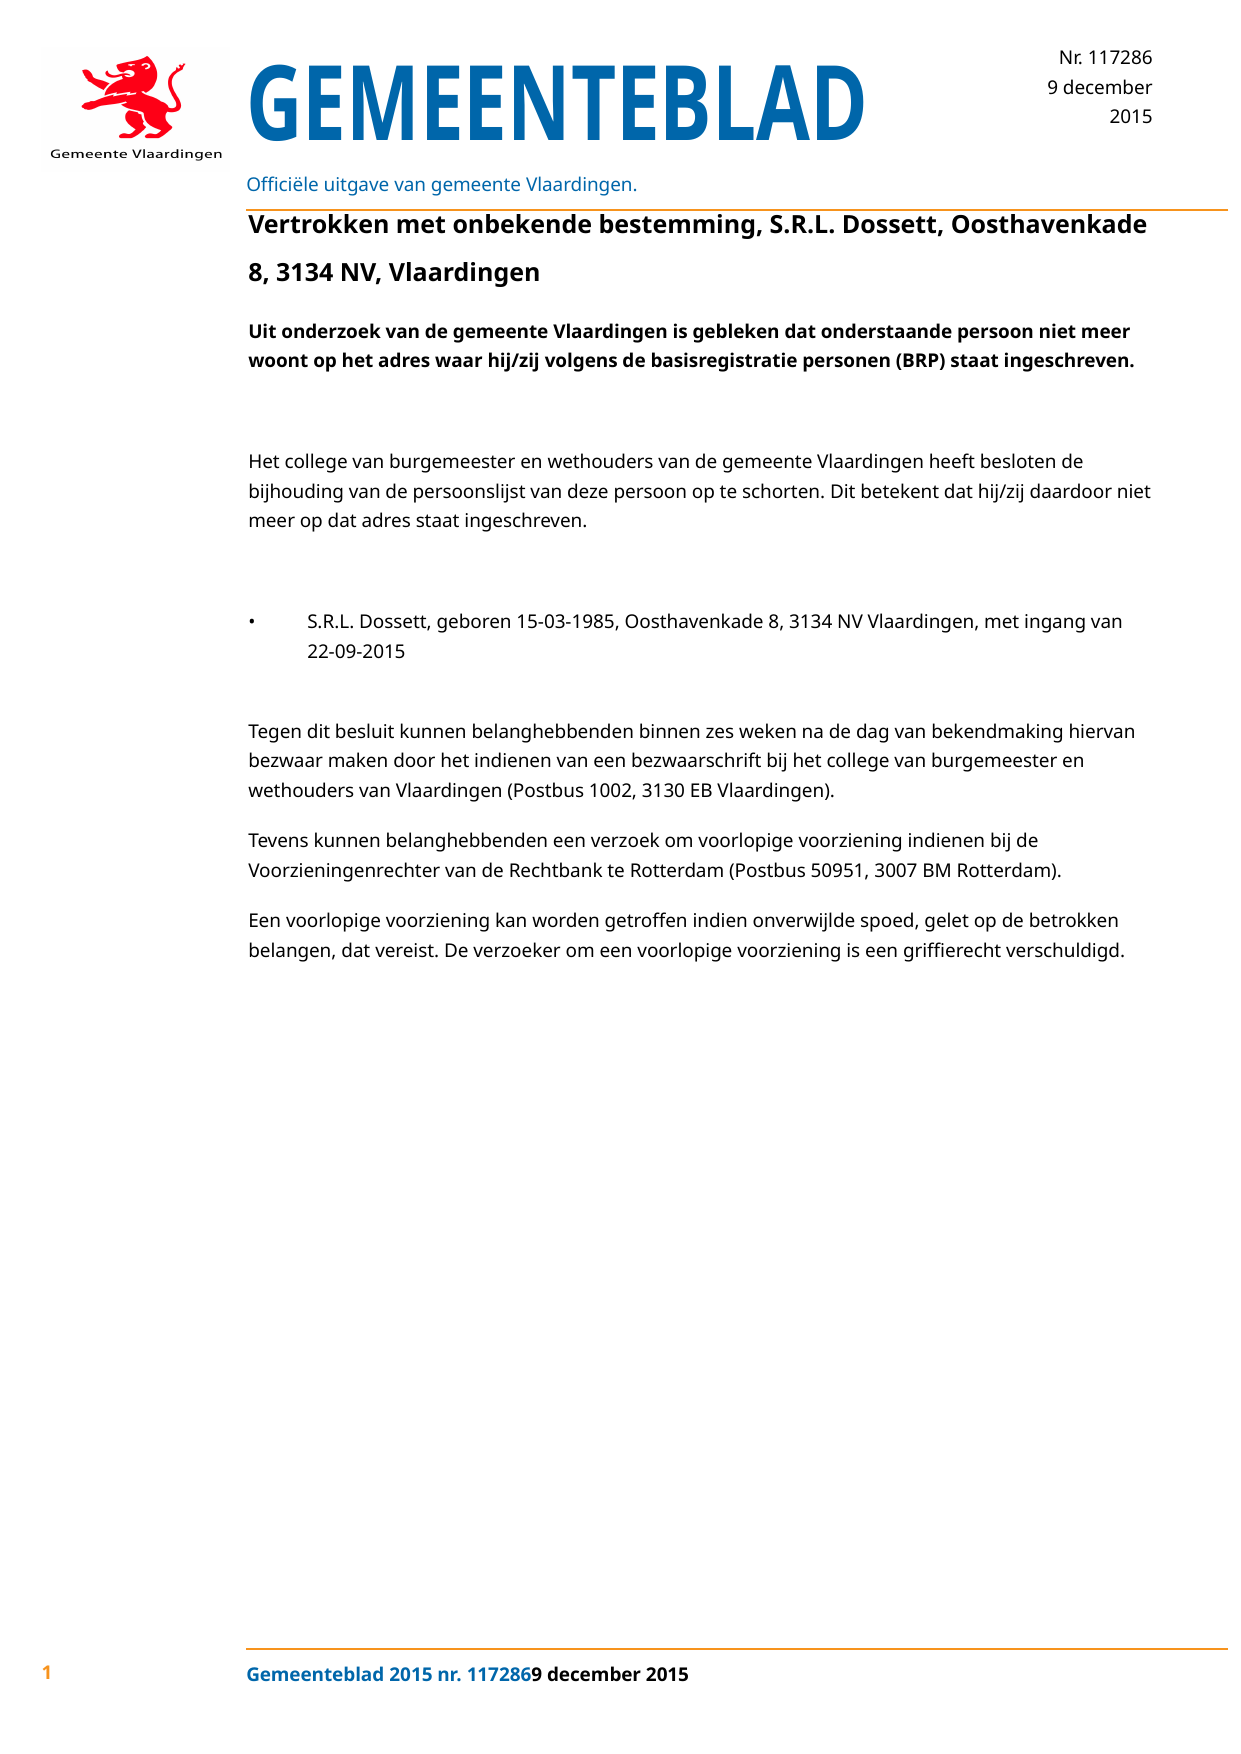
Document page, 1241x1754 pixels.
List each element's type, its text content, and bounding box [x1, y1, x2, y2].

text Het college van burgemeester en wethouders van de gemeente Vlaardingen heeft besloten de bijhouding van de persoonslijst van deze persoon op te schorten. Dit betekent dat hij/zij daardoor niet meer op dat adres staat ingeschreven. [248, 448, 1152, 533]
text Tevens kunnen belanghebbenden een verzoek om voorlopige voorziening indienen bij de Voorzieningenrechter van de Rechtbank te Rotterdam (Postbus 50951, 3007 BM Rotterdam). [248, 827, 1152, 883]
text Een voorlopige voorziening kan worden getroffen indien onverwijlde spoed, gelet op de betrokken belangen, dat vereist. De verzoeker om een voorlopige voorziening is een griffierecht verschuldigd. [248, 907, 1152, 963]
list S.R.L. Dossett, geboren 15-03-1985, Oosthavenkade 8, 3134 NV Vlaardingen, met ingang van 22-09-2015 [248, 608, 1152, 664]
text Tegen dit besluit kunnen belanghebbenden binnen zes weken na de dag van bekendmaking hiervan bezwaar maken door het indienen van een bezwaarschrift bij het college van burgemeester en wethouders van Vlaardingen (Postbus 1002, 3130 EB Vlaardingen). [248, 718, 1152, 803]
text Uit onderzoek van de gemeente Vlaardingen is gebleken dat onderstaande persoon niet meer woont op het adres waar hij/zij volgens de basisregistratie personen (BRP) staat ingeschreven. [248, 318, 1152, 373]
picture [41, 47, 231, 172]
text Vertrokken met onbekende bestemming, S.R.L. Dossett, Oosthavenkade 8, 3134 NV, Vlaardingen [248, 211, 1152, 288]
